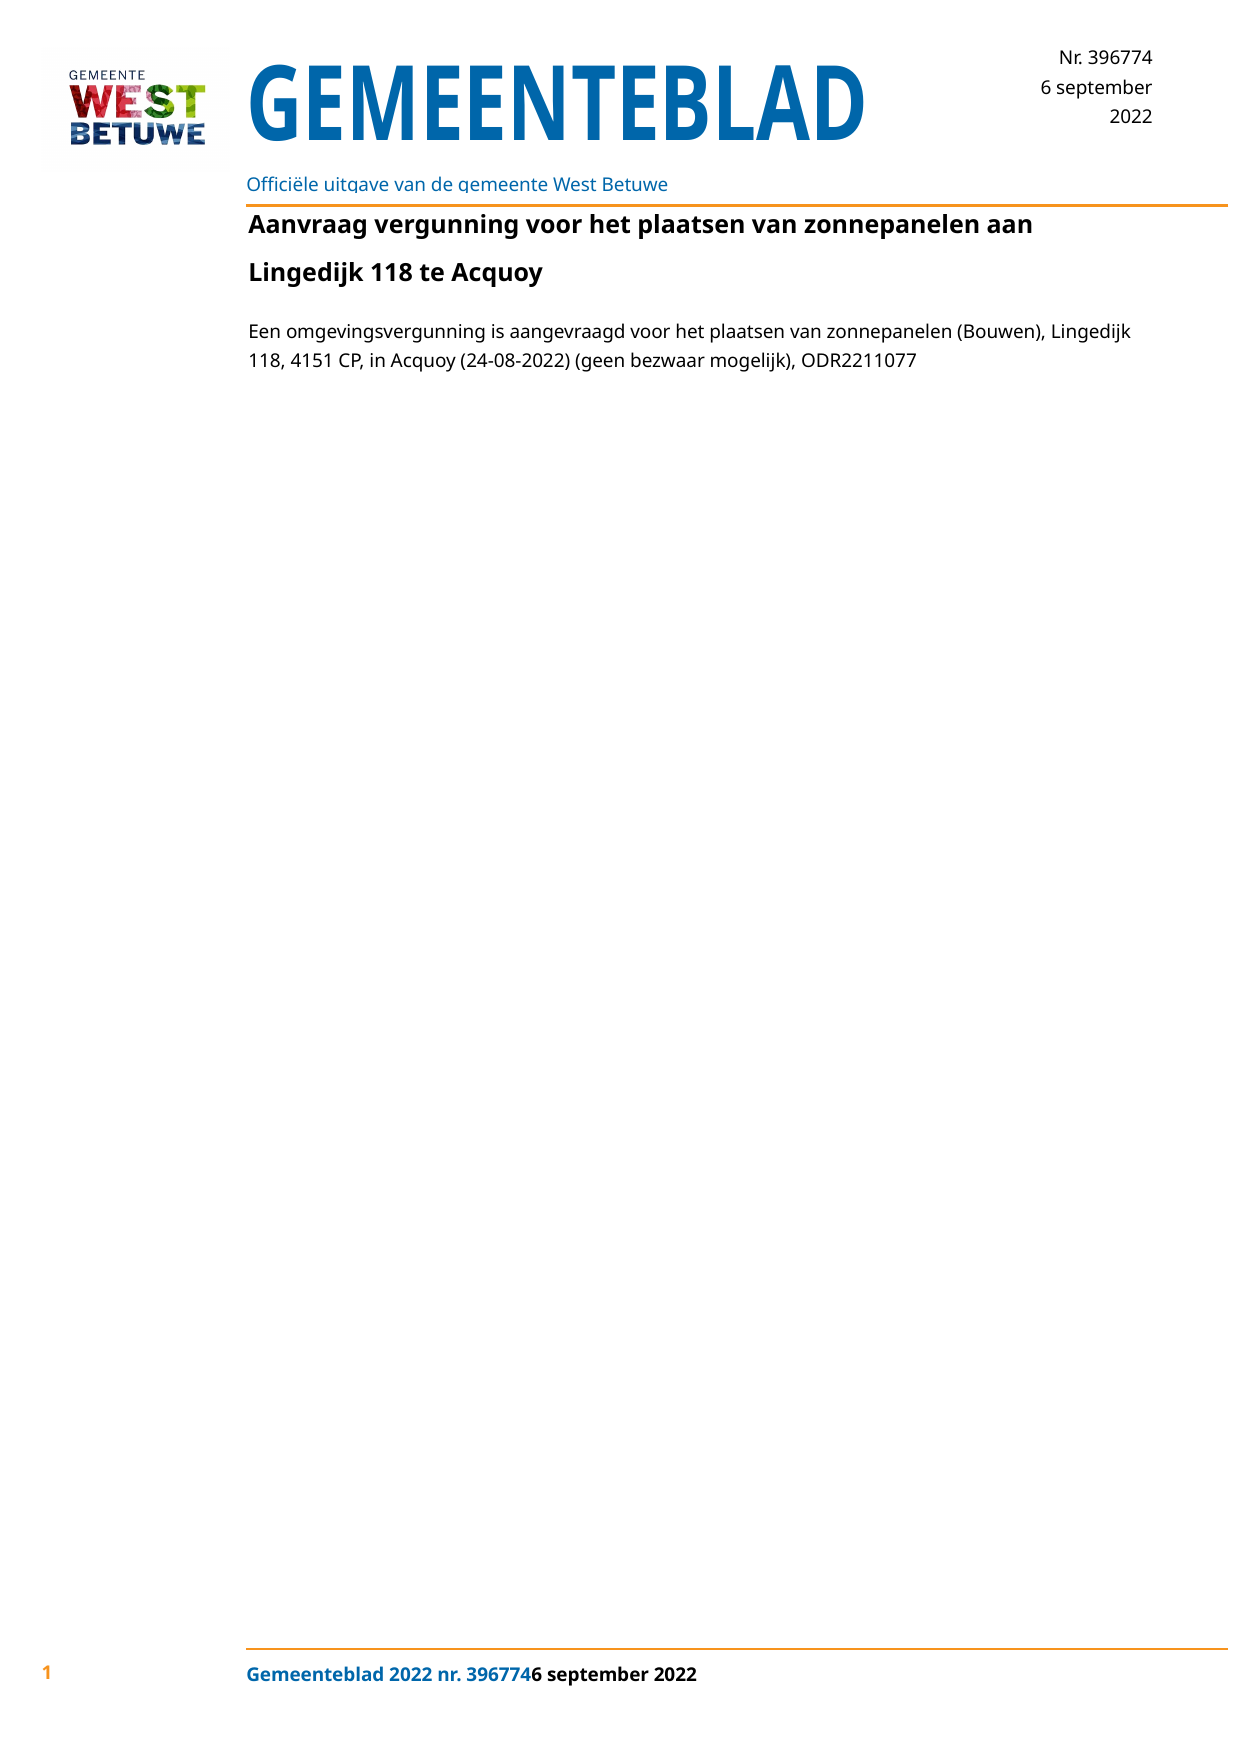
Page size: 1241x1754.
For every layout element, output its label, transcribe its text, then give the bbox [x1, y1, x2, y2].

picture [41, 47, 231, 172]
text Een omgevingsvergunning is aangevraagd voor het plaatsen van zonnepanelen (Bouwen), Lingedijk 118, 4151 CP, in Acquoy (24-08-2022) (geen bezwaar mogelijk), ODR2211077 [248, 318, 1152, 373]
text Aanvraag vergunning voor het plaatsen van zonnepanelen aan Lingedijk 118 te Acquoy [248, 207, 1152, 288]
